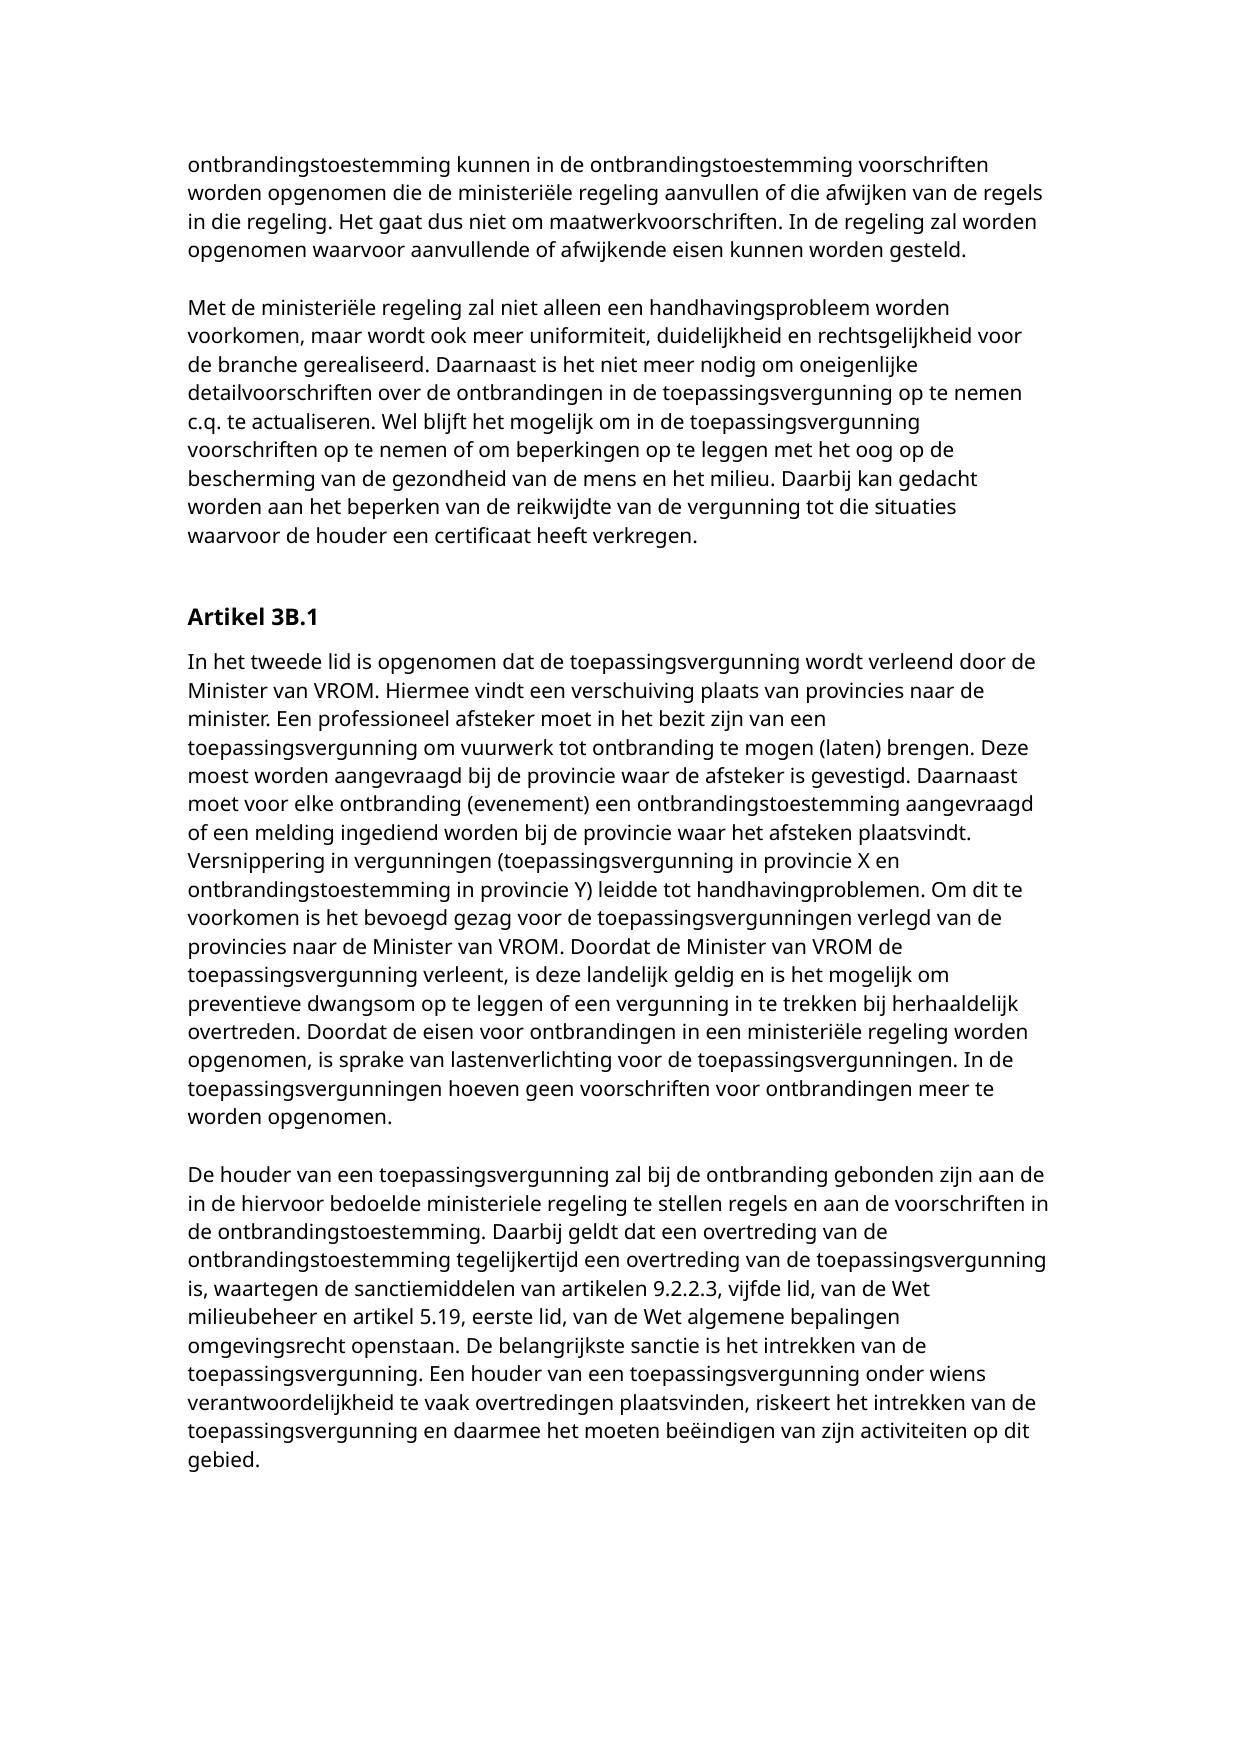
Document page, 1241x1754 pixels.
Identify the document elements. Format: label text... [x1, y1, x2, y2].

text ontbrandingstoestemming kunnen in de ontbrandingstoestemming voorschriften worden opgenomen die de ministeriële regeling aanvullen of die afwijken van de regels in die regeling. Het gaat dus niet om maatwerkvoorschriften. In de regeling zal worden opgenomen waarvoor aanvullende of afwijkende eisen kunnen worden gesteld. [187, 150, 1053, 264]
text In het tweede lid is opgenomen dat de toepassingsvergunning wordt verleend door de Minister van VROM. Hiermee vindt een verschuiving plaats van provincies naar de minister. Een professioneel afsteker moet in het bezit zijn van een toepassingsvergunning om vuurwerk tot ontbranding te mogen (laten) brengen. Deze moest worden aangevraagd bij de provincie waar de afsteker is gevestigd. Daarnaast moet voor elke ontbranding (evenement) een ontbrandingstoestemming aangevraagd of een melding ingediend worden bij de provincie waar het afsteken plaatsvindt. Versnippering in vergunningen (toepassingsvergunning in provincie X en ontbrandingstoestemming in provincie Y) leidde tot handhavingproblemen. Om dit te voorkomen is het bevoegd gezag voor de toepassingsvergunningen verlegd van de provincies naar de Minister van VROM. Doordat de Minister van VROM de toepassingsvergunning verleent, is deze landelijk geldig en is het mogelijk om preventieve dwangsom op te leggen of een vergunning in te trekken bij herhaaldelijk overtreden. Doordat de eisen voor ontbrandingen in een ministeriële regeling worden opgenomen, is sprake van lastenverlichting voor de toepassingsvergunningen. In de toepassingsvergunningen hoeven geen voorschriften voor ontbrandingen meer te worden opgenomen. [187, 647, 1053, 1131]
text De houder van een toepassingsvergunning zal bij de ontbranding gebonden zijn aan de in de hiervoor bedoelde ministeriele regeling te stellen regels en aan de voorschriften in de ontbrandingstoestemming. Daarbij geldt dat een overtreding van de ontbrandingstoestemming tegelijkertijd een overtreding van de toepassingsvergunning is, waartegen de sanctiemiddelen van artikelen 9.2.2.3, vijfde lid, van de Wet milieubeheer en artikel 5.19, eerste lid, van de Wet algemene bepalingen omgevingsrecht openstaan. De belangrijkste sanctie is het intrekken van de toepassingsvergunning. Een houder van een toepassingsvergunning onder wiens verantwoordelijkheid te vaak overtredingen plaatsvinden, riskeert het intrekken van de toepassingsvergunning en daarmee het moeten beëindigen van zijn activiteiten op dit gebied. [187, 1160, 1053, 1473]
text Met de ministeriële regeling zal niet alleen een handhavingsprobleem worden voorkomen, maar wordt ook meer uniformiteit, duidelijkheid en rechtsgelijkheid voor de branche gerealiseerd. Daarnaast is het niet meer nodig om oneigenlijke detailvoorschriften over de ontbrandingen in de toepassingsvergunning op te nemen c.q. te actualiseren. Wel blijft het mogelijk om in de toepassingsvergunning voorschriften op te nemen of om beperkingen op te leggen met het oog op de bescherming van de gezondheid van de mens en het milieu. Daarbij kan gedacht worden aan het beperken van de reikwijdte van de vergunning tot die situaties waarvoor de houder een certificaat heeft verkregen. [187, 293, 1053, 549]
subtitle Artikel 3B.1 [187, 601, 1053, 632]
